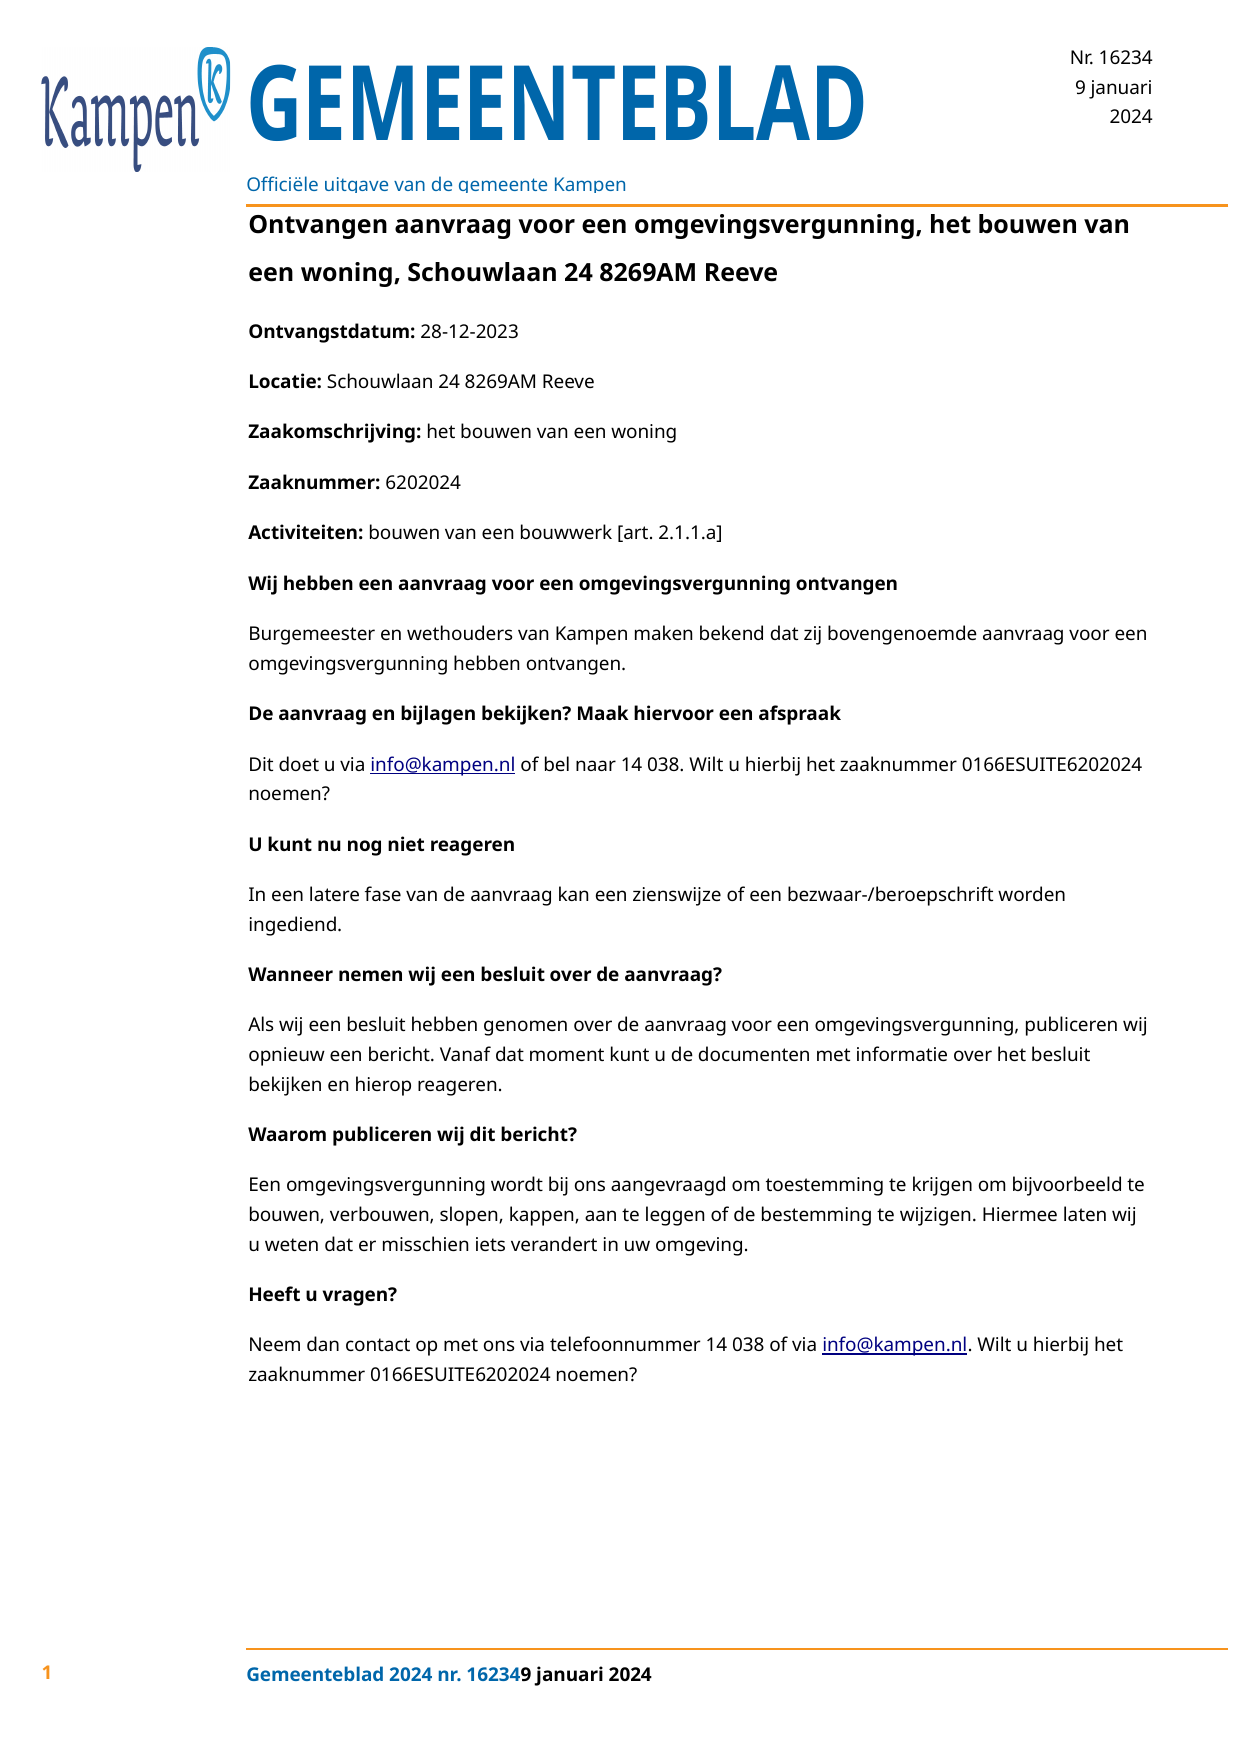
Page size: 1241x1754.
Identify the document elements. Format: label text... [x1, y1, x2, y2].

text Locatie: Schouwlaan 24 8269AM Reeve [248, 368, 1152, 394]
text Een omgevingsvergunning wordt bij ons aangevraagd om toestemming te krijgen om bijvoorbeeld te bouwen, verbouwen, slopen, kappen, aan te leggen of de bestemming te wijzigen. Hiermee laten wij u weten dat er misschien iets verandert in uw omgeving. [248, 1172, 1152, 1257]
text Wanneer nemen wij een besluit over de aanvraag? [248, 961, 1152, 987]
text Heeft u vragen? [248, 1281, 1152, 1307]
text Waarom publiceren wij dit bericht? [248, 1121, 1152, 1147]
text Dit doet u via info@kampen.nl of bel naar 14 038. Wilt u hierbij het zaaknummer 0166ESUITE6202024 noemen? [248, 751, 1152, 806]
text Wij hebben een aanvraag voor een omgevingsvergunning ontvangen [248, 570, 1152, 596]
text Ontvangen aanvraag voor een omgevingsvergunning, het bouwen van een woning, Schouwlaan 24 8269AM Reeve [248, 207, 1152, 288]
text Ontvangstdatum: 28-12-2023 [248, 318, 1152, 344]
text De aanvraag en bijlagen bekijken? Maak hiervoor een afspraak [248, 700, 1152, 726]
text U kunt nu nog niet reageren [248, 831, 1152, 857]
text Als wij een besluit hebben genomen over de aanvraag voor een omgevingsvergunning, publiceren wij opnieuw een bericht. Vanaf dat moment kunt u de documenten met informatie over het besluit bekijken en hierop reageren. [248, 1012, 1152, 1097]
text Zaaknummer: 6202024 [248, 469, 1152, 495]
text Burgemeester en wethouders van Kampen maken bekend dat zij bovengenoemde aanvraag voor een omgevingsvergunning hebben ontvangen. [248, 620, 1152, 676]
text Neem dan contact op met ons via telefoonnummer 14 038 of via info@kampen.nl. Wilt u hierbij het zaaknummer 0166ESUITE6202024 noemen? [248, 1332, 1152, 1387]
text Activiteiten: bouwen van een bouwwerk [art. 2.1.1.a] [248, 519, 1152, 545]
text Zaakomschrijving: het bouwen van een woning [248, 419, 1152, 444]
picture [41, 47, 231, 172]
text In een latere fase van de aanvraag kan een zienswijze of een bezwaar-/beroepschrift worden ingediend. [248, 881, 1152, 937]
